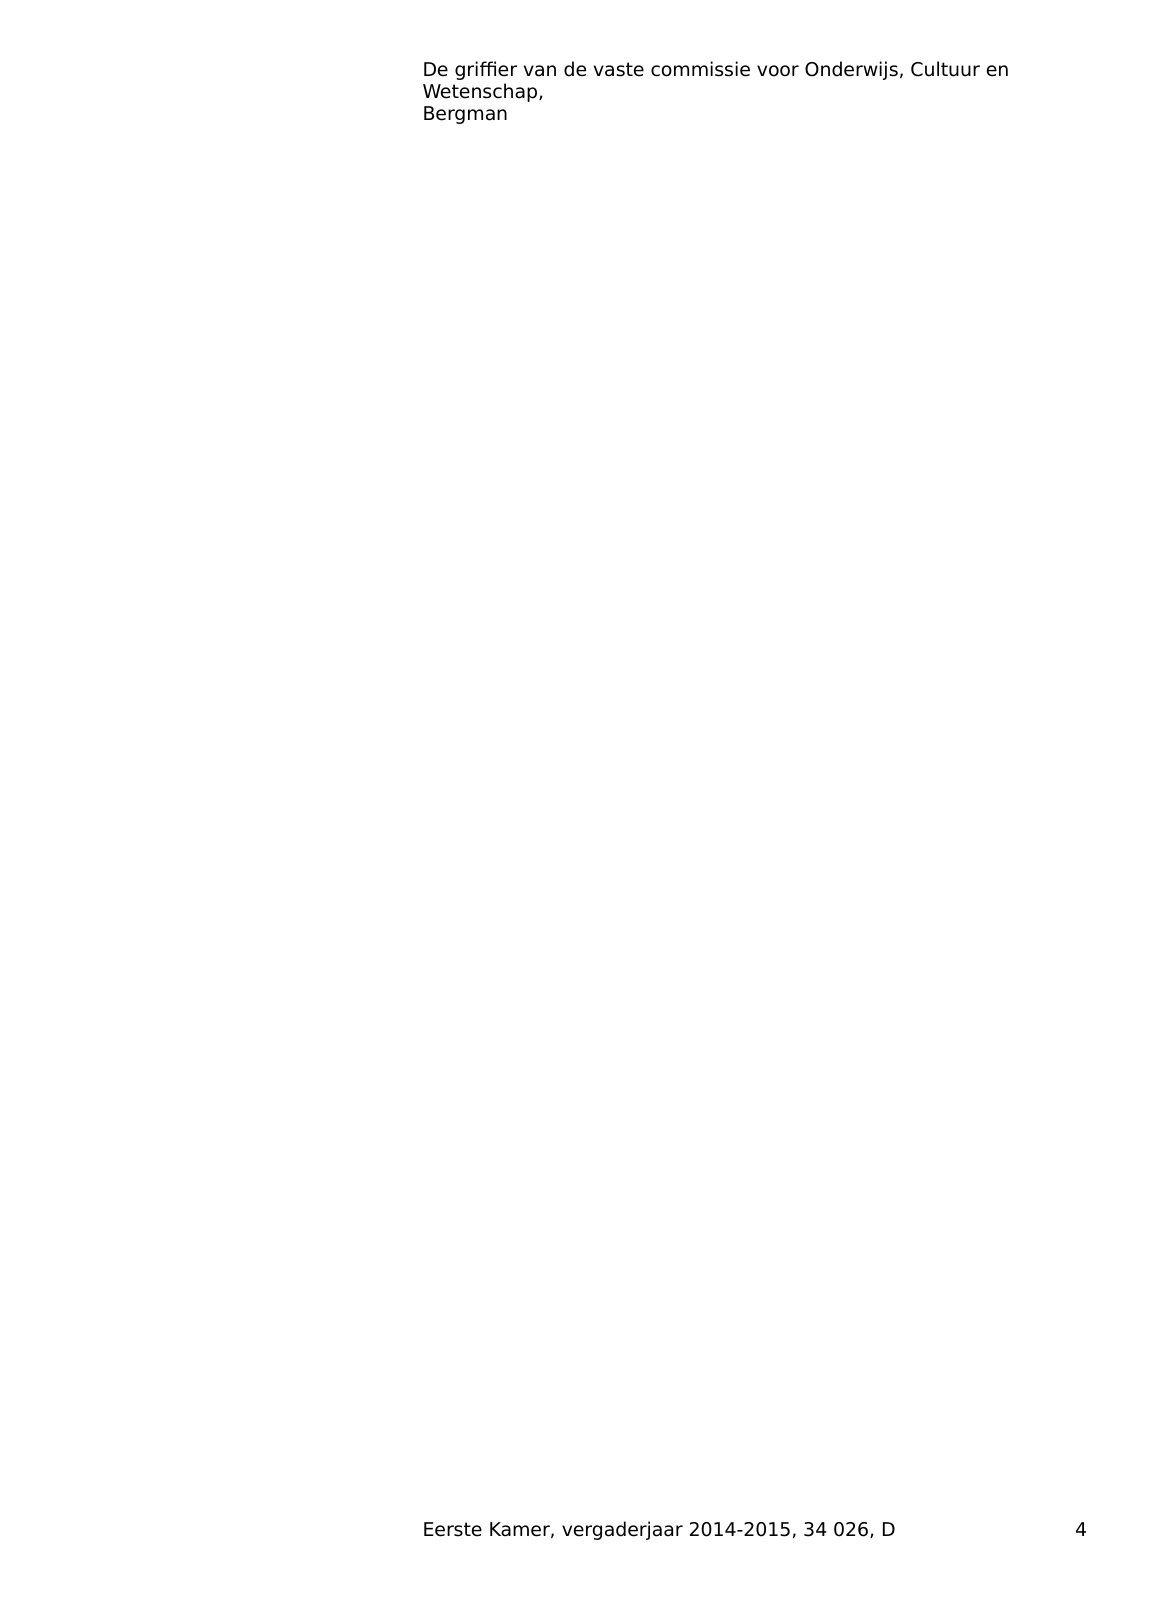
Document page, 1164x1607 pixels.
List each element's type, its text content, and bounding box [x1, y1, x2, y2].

text De griffier van de vaste commissie voor Onderwijs, Cultuur en Wetenschap, Bergman [422, 59, 1087, 125]
